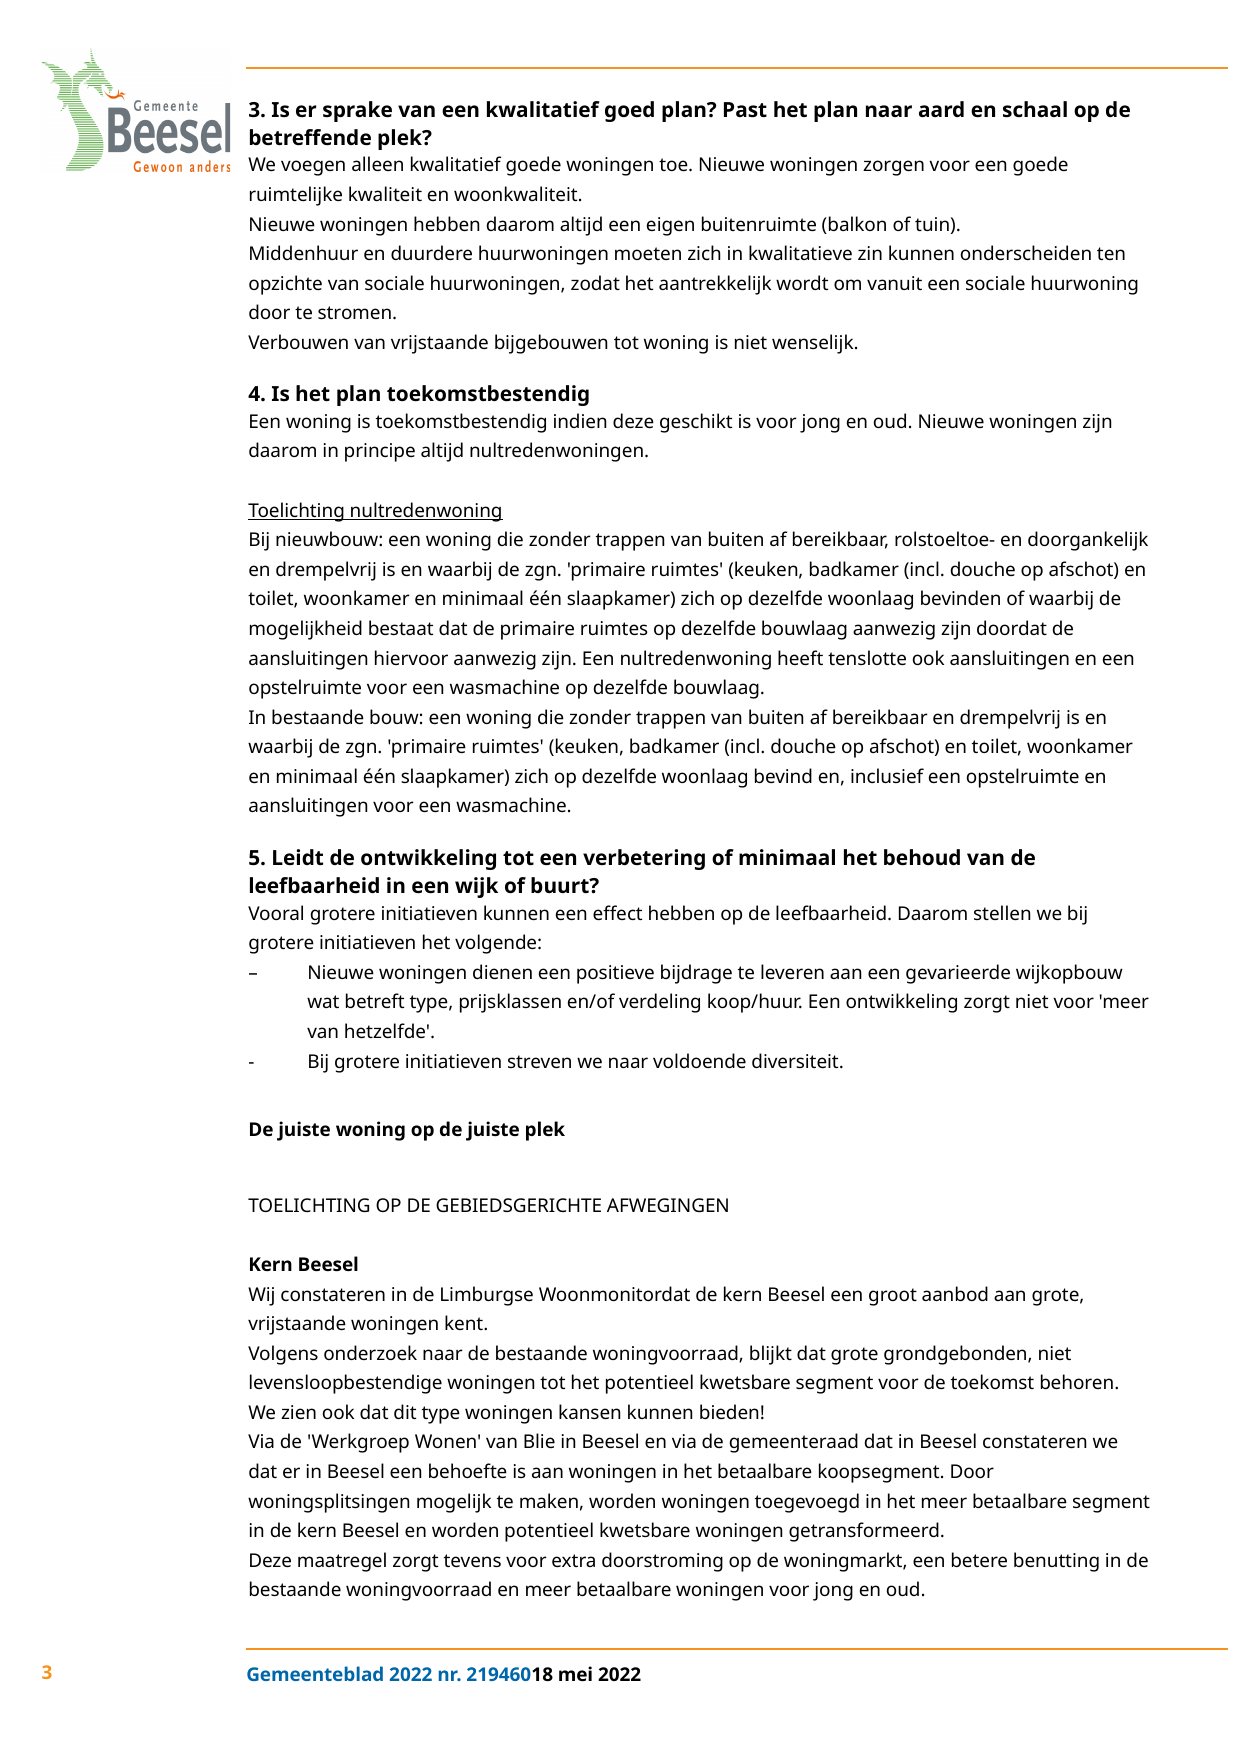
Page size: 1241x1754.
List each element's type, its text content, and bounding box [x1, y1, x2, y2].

text Kern Beesel [248, 1251, 1152, 1277]
text Verbouwen van vrijstaande bijgebouwen tot woning is niet wenselijk. [248, 329, 1152, 355]
text Een woning is toekomstbestendig indien deze geschikt is voor jong en oud. Nieuwe woningen zijn daarom in principe altijd nultredenwoningen. [248, 408, 1152, 463]
text 4. Is het plan toekomstbestendig [248, 379, 1152, 408]
text We voegen alleen kwalitatief goede woningen toe. Nieuwe woningen zorgen voor een goede ruimtelijke kwaliteit en woonkwaliteit. [248, 152, 1152, 207]
text Deze maatregel zorgt tevens voor extra doorstroming op de woningmarkt, een betere benutting in de bestaande woningvoorraad en meer betaalbare woningen voor jong en oud. [248, 1547, 1152, 1602]
text TOELICHTING OP DE GEBIEDSGERICHTE AFWEGINGEN [248, 1192, 1152, 1218]
text 3. Is er sprake van een kwalitatief goed plan? Past het plan naar aard en schaal op de betreffende plek? [248, 95, 1152, 152]
text Bij nieuwbouw: een woning die zonder trappen van buiten af bereikbaar, rolstoeltoe- en doorgankelijk en drempelvrij is en waarbij de zgn. 'primaire ruimtes' (keuken, badkamer (incl. douche op afschot) en toilet, woonkamer en minimaal één slaapkamer) zich op dezelfde woonlaag bevinden of waarbij de mogelijkheid bestaat dat de primaire ruimtes op dezelfde bouwlaag aanwezig zijn doordat de aansluitingen hiervoor aanwezig zijn. Een nultredenwoning heeft tenslotte ook aansluitingen en een opstelruimte voor een wasmachine op dezelfde bouwlaag. [248, 526, 1152, 700]
picture [41, 47, 231, 172]
text In bestaande bouw: een woning die zonder trappen van buiten af bereikbaar en drempelvrij is en waarbij de zgn. 'primaire ruimtes' (keuken, badkamer (incl. douche op afschot) en toilet, woonkamer en minimaal één slaapkamer) zich op dezelfde woonlaag bevind en, inclusief een opstelruimte en aansluitingen voor een wasmachine. [248, 704, 1152, 818]
text 5. Leidt de ontwikkeling tot een verbetering of minimaal het behoud van de leefbaarheid in een wijk of buurt? [248, 843, 1152, 900]
text Volgens onderzoek naar de bestaande woningvoorraad, blijkt dat grote grondgebonden, niet levensloopbestendige woningen tot het potentieel kwetsbare segment voor de toekomst behoren. We zien ook dat dit type woningen kansen kunnen bieden! [248, 1340, 1152, 1425]
list Nieuwe woningen dienen een positieve bijdrage te leveren aan een gevarieerde wijkopbouw wat betreft type, prijsklassen en/of verdeling koop/huur. Een ontwikkeling zorgt niet voor 'meer van hetzelfde'. [248, 959, 1152, 1044]
text Wij constateren in de Limburgse Woonmonitordat de kern Beesel een groot aanbod aan grote, vrijstaande woningen kent. [248, 1281, 1152, 1336]
text Via de 'Werkgroep Wonen' van Blie in Beesel en via de gemeenteraad dat in Beesel constateren we dat er in Beesel een behoefte is aan woningen in het betaalbare koopsegment. Door woningsplitsingen mogelijk te maken, worden woningen toegevoegd in het meer betaalbare segment in de kern Beesel en worden potentieel kwetsbare woningen getransformeerd. [248, 1429, 1152, 1543]
list Bij grotere initiatieven streven we naar voldoende diversiteit. [248, 1048, 1152, 1073]
text Toelichting nultredenwoning [248, 497, 1152, 522]
text De juiste woning op de juiste plek [248, 1114, 1152, 1143]
text Vooral grotere initiatieven kunnen een effect hebben op de leefbaarheid. Daarom stellen we bij grotere initiatieven het volgende: [248, 900, 1152, 955]
text Middenhuur en duurdere huurwoningen moeten zich in kwalitatieve zin kunnen onderscheiden ten opzichte van sociale huurwoningen, zodat het aantrekkelijk wordt om vanuit een sociale huurwoning door te stromen. [248, 240, 1152, 325]
text Nieuwe woningen hebben daarom altijd een eigen buitenruimte (balkon of tuin). [248, 211, 1152, 237]
